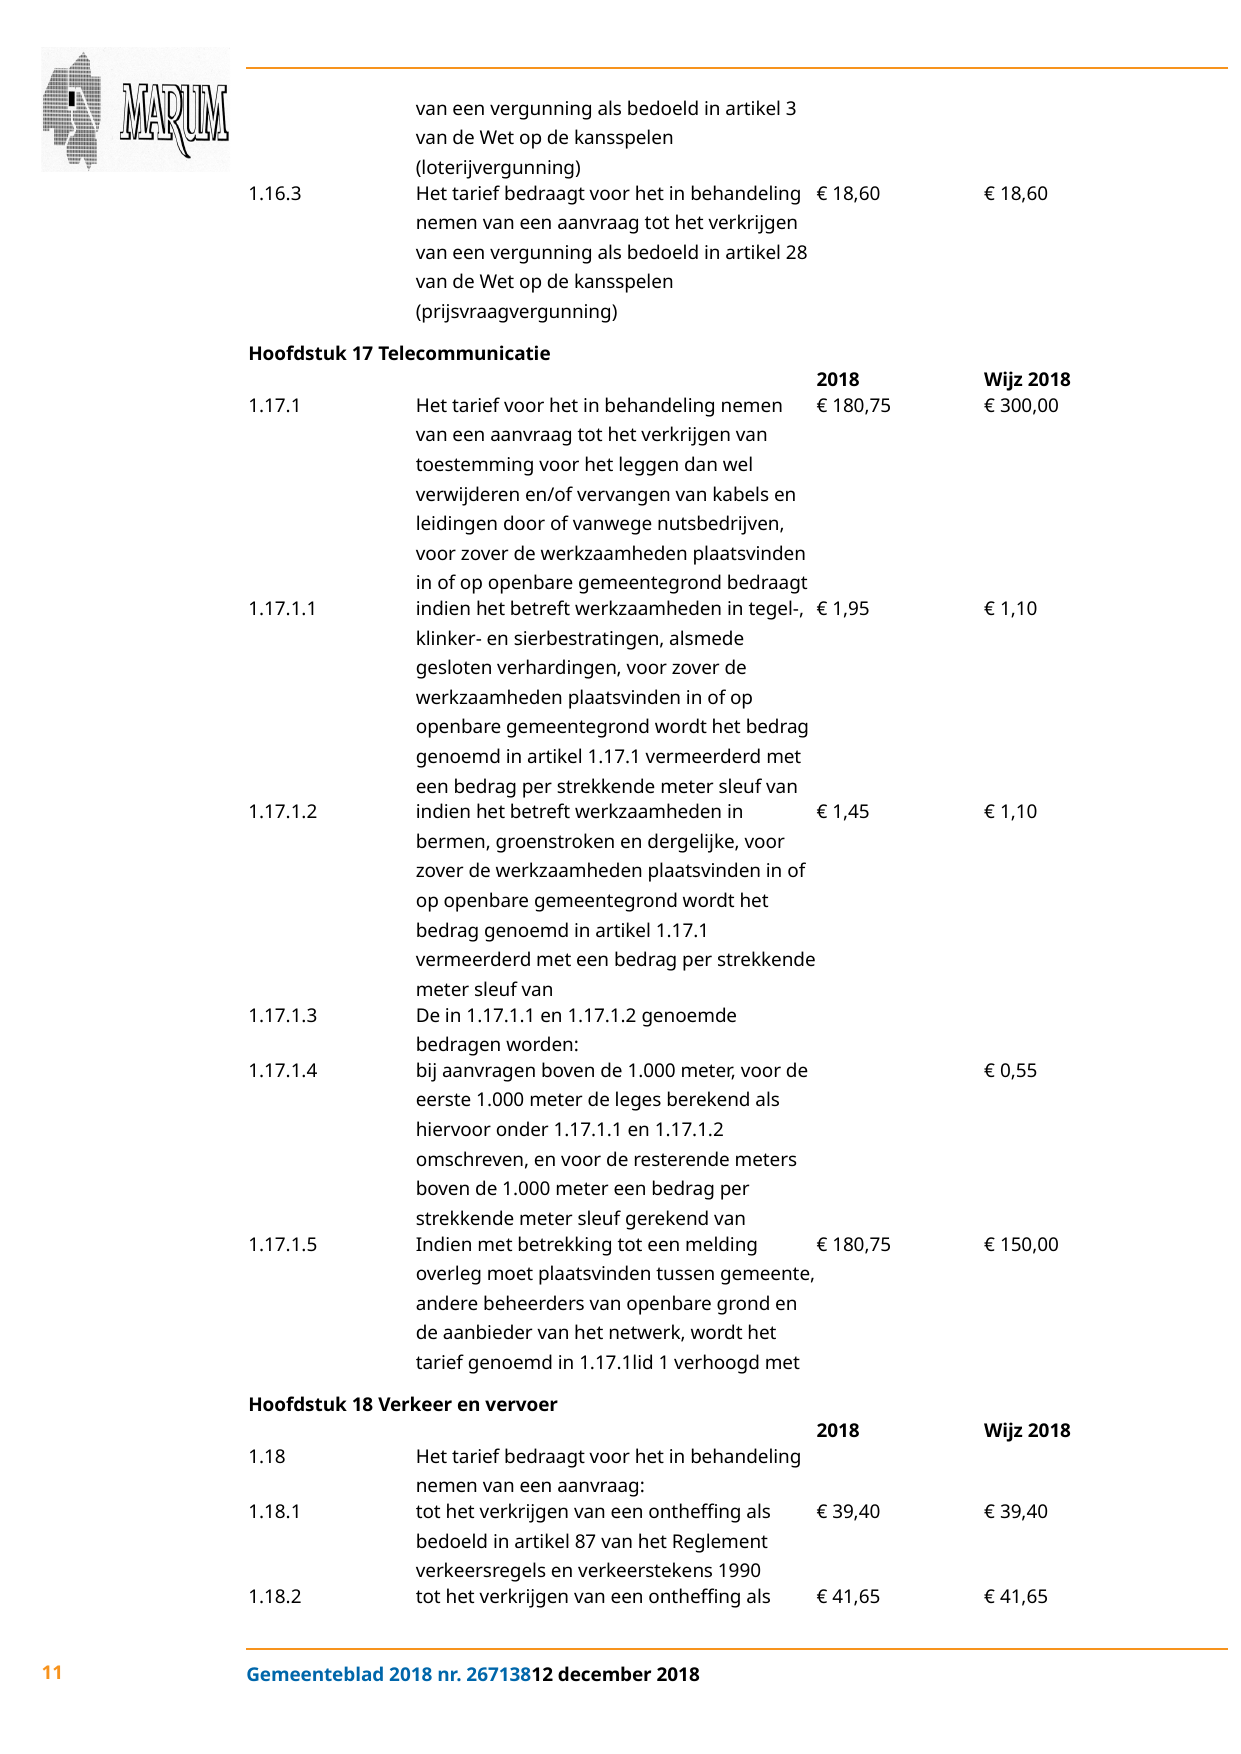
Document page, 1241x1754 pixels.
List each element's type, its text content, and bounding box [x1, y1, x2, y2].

table_cell bij aanvragen boven de 1.000 meter, voor de eerste 1.000 meter de leges berekend als hiervoor onder 1.17.1.1 en 1.17.1.2 omschreven, en voor de resterende meters boven de 1.000 meter een bedrag per strekkende meter sleuf gerekend van [416, 1057, 816, 1231]
table_header Wijz 2018 [984, 1418, 1152, 1443]
table_cell € 1,95 [816, 595, 984, 798]
table_cell 1.17.1.1 [248, 595, 416, 798]
table_header [248, 366, 416, 392]
table_cell 1.18 [248, 1443, 416, 1498]
table_cell [816, 1002, 984, 1057]
table_cell Indien met betrekking tot een melding overleg moet plaatsvinden tussen gemeente, andere beheerders van openbare grond en de aanbieder van het netwerk, wordt het tarief genoemd in 1.17.1lid 1 verhoogd met [416, 1231, 816, 1375]
table_cell tot het verkrijgen van een ontheffing als bedoeld in artikel 87 van het Reglement verkeersregels en verkeerstekens 1990 [416, 1499, 816, 1583]
table_header [416, 1418, 816, 1443]
table_header 2018 [816, 366, 984, 392]
table_cell [984, 95, 1152, 180]
table_cell € 18,60 [816, 180, 984, 324]
table_cell 1.16.3 [248, 180, 416, 324]
table_cell [984, 1443, 1152, 1498]
table_cell € 39,40 [816, 1499, 984, 1583]
table_cell € 39,40 [984, 1499, 1152, 1583]
table_cell [816, 1443, 984, 1498]
table_cell van een vergunning als bedoeld in artikel 3 van de Wet op de kansspelen (loterijvergunning) [416, 95, 816, 180]
table_cell € 180,75 [816, 1231, 984, 1375]
text Hoofdstuk 18 Verkeer en vervoer [248, 1392, 1152, 1417]
table_cell € 41,65 [984, 1583, 1152, 1609]
table_cell Het tarief bedraagt voor het in behandeling nemen van een aanvraag: [416, 1443, 816, 1498]
table_cell € 18,60 [984, 180, 1152, 324]
table_cell [984, 1002, 1152, 1057]
table_cell 1.18.1 [248, 1499, 416, 1583]
table_cell 1.17.1.2 [248, 799, 416, 1002]
table_cell [248, 95, 416, 180]
table_header [248, 1418, 416, 1443]
table_cell [816, 95, 984, 180]
table_cell € 0,55 [984, 1057, 1152, 1231]
table_cell Het tarief voor het in behandeling nemen van een aanvraag tot het verkrijgen van toestemming voor het leggen dan wel verwijderen en/of vervangen van kabels en leidingen door of vanwege nutsbedrijven, voor zover de werkzaamheden plaatsvinden in of op openbare gemeentegrond bedraagt [416, 392, 816, 595]
table_cell € 1,10 [984, 595, 1152, 798]
table_cell indien het betreft werkzaamheden in tegel-, klinker- en sierbestratingen, alsmede gesloten verhardingen, voor zover de werkzaamheden plaatsvinden in of op openbare gemeentegrond wordt het bedrag genoemd in artikel 1.17.1 vermeerderd met een bedrag per strekkende meter sleuf van [416, 595, 816, 798]
table_cell 1.17.1.5 [248, 1231, 416, 1375]
table_cell € 300,00 [984, 392, 1152, 595]
table_cell 1.17.1.4 [248, 1057, 416, 1231]
table_cell € 41,65 [816, 1583, 984, 1609]
table_cell De in 1.17.1.1 en 1.17.1.2 genoemde bedragen worden: [416, 1002, 816, 1057]
table_cell € 1,45 [816, 799, 984, 1002]
table_cell 1.17.1 [248, 392, 416, 595]
table_cell [816, 1057, 984, 1231]
picture [41, 47, 231, 172]
text Hoofdstuk 17 Telecommunicatie [248, 341, 1152, 366]
table_cell indien het betreft werkzaamheden in bermen, groenstroken en dergelijke, voor zover de werkzaamheden plaatsvinden in of op openbare gemeentegrond wordt het bedrag genoemd in artikel 1.17.1 vermeerderd met een bedrag per strekkende meter sleuf van [416, 799, 816, 1002]
table_cell tot het verkrijgen van een ontheffing als [416, 1583, 816, 1609]
table_cell € 180,75 [816, 392, 984, 595]
table_header 2018 [816, 1418, 984, 1443]
table_cell 1.18.2 [248, 1583, 416, 1609]
table_cell € 150,00 [984, 1231, 1152, 1375]
table_header [416, 366, 816, 392]
table_cell € 1,10 [984, 799, 1152, 1002]
table_cell 1.17.1.3 [248, 1002, 416, 1057]
table_cell Het tarief bedraagt voor het in behandeling nemen van een aanvraag tot het verkrijgen van een vergunning als bedoeld in artikel 28 van de Wet op de kansspelen (prijsvraagvergunning) [416, 180, 816, 324]
table_header Wijz 2018 [984, 366, 1152, 392]
